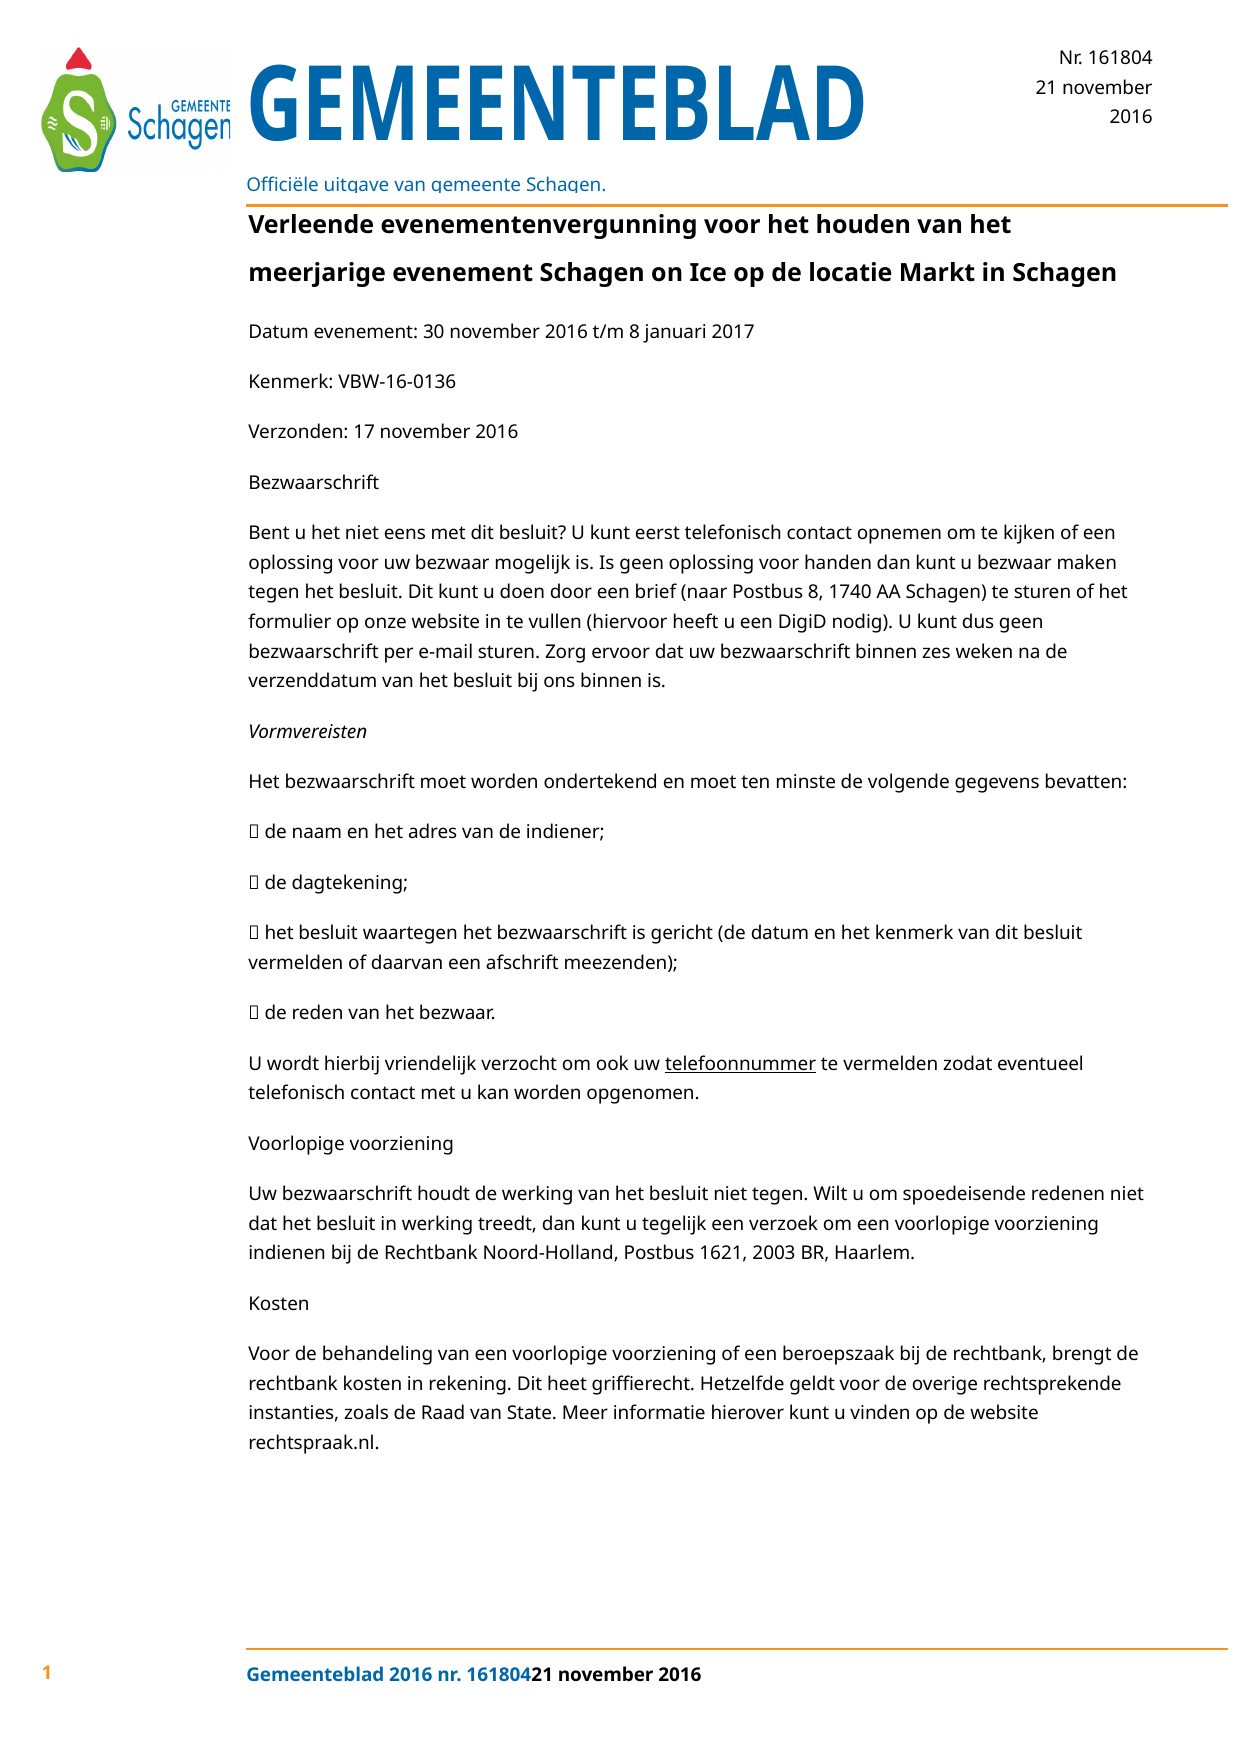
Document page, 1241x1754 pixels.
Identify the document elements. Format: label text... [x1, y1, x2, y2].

text U wordt hierbij vriendelijk verzocht om ook uw telefoonnummer te vermelden zodat eventueel telefonisch contact met u kan worden opgenomen. [248, 1050, 1152, 1105]
text Uw bezwaarschrift houdt de werking van het besluit niet tegen. Wilt u om spoedeisende redenen niet dat het besluit in werking treedt, dan kunt u tegelijk een verzoek om een voorlopige voorziening indienen bij de Rechtbank Noord-Holland, Postbus 1621, 2003 BR, Haarlem. [248, 1180, 1152, 1265]
text  de dagtekening; [248, 869, 1152, 895]
text Verleende evenementenvergunning voor het houden van het meerjarige evenement Schagen on Ice op de locatie Markt in Schagen [248, 207, 1152, 288]
text Kosten [248, 1290, 1152, 1316]
text Kenmerk: VBW-16-0136 [248, 368, 1152, 394]
text Vormvereisten [248, 718, 1152, 744]
text  het besluit waartegen het bezwaarschrift is gericht (de datum en het kenmerk van dit besluit vermelden of daarvan een afschrift meezenden); [248, 919, 1152, 975]
text Voorlopige voorziening [248, 1130, 1152, 1156]
text Het bezwaarschrift moet worden ondertekend en moet ten minste de volgende gegevens bevatten: [248, 768, 1152, 794]
text Bezwaarschrift [248, 469, 1152, 495]
text Datum evenement: 30 november 2016 t/m 8 januari 2017 [248, 318, 1152, 344]
text Voor de behandeling van een voorlopige voorziening of een beroepszaak bij de rechtbank, brengt de rechtbank kosten in rekening. Dit heet griffierecht. Hetzelfde geldt voor de overige rechtsprekende instanties, zoals de Raad van State. Meer informatie hierover kunt u vinden op de website rechtspraak.nl. [248, 1340, 1152, 1455]
text Verzonden: 17 november 2016 [248, 419, 1152, 444]
picture [41, 47, 231, 172]
text  de reden van het bezwaar. [248, 999, 1152, 1025]
text Bent u het niet eens met dit besluit? U kunt eerst telefonisch contact opnemen om te kijken of een oplossing voor uw bezwaar mogelijk is. Is geen oplossing voor handen dan kunt u bezwaar maken tegen het besluit. Dit kunt u doen door een brief (naar Postbus 8, 1740 AA Schagen) te sturen of het formulier op onze website in te vullen (hiervoor heeft u een DigiD nodig). U kunt dus geen bezwaarschrift per e-mail sturen. Zorg ervoor dat uw bezwaarschrift binnen zes weken na de verzenddatum van het besluit bij ons binnen is. [248, 519, 1152, 693]
text  de naam en het adres van de indiener; [248, 819, 1152, 844]
